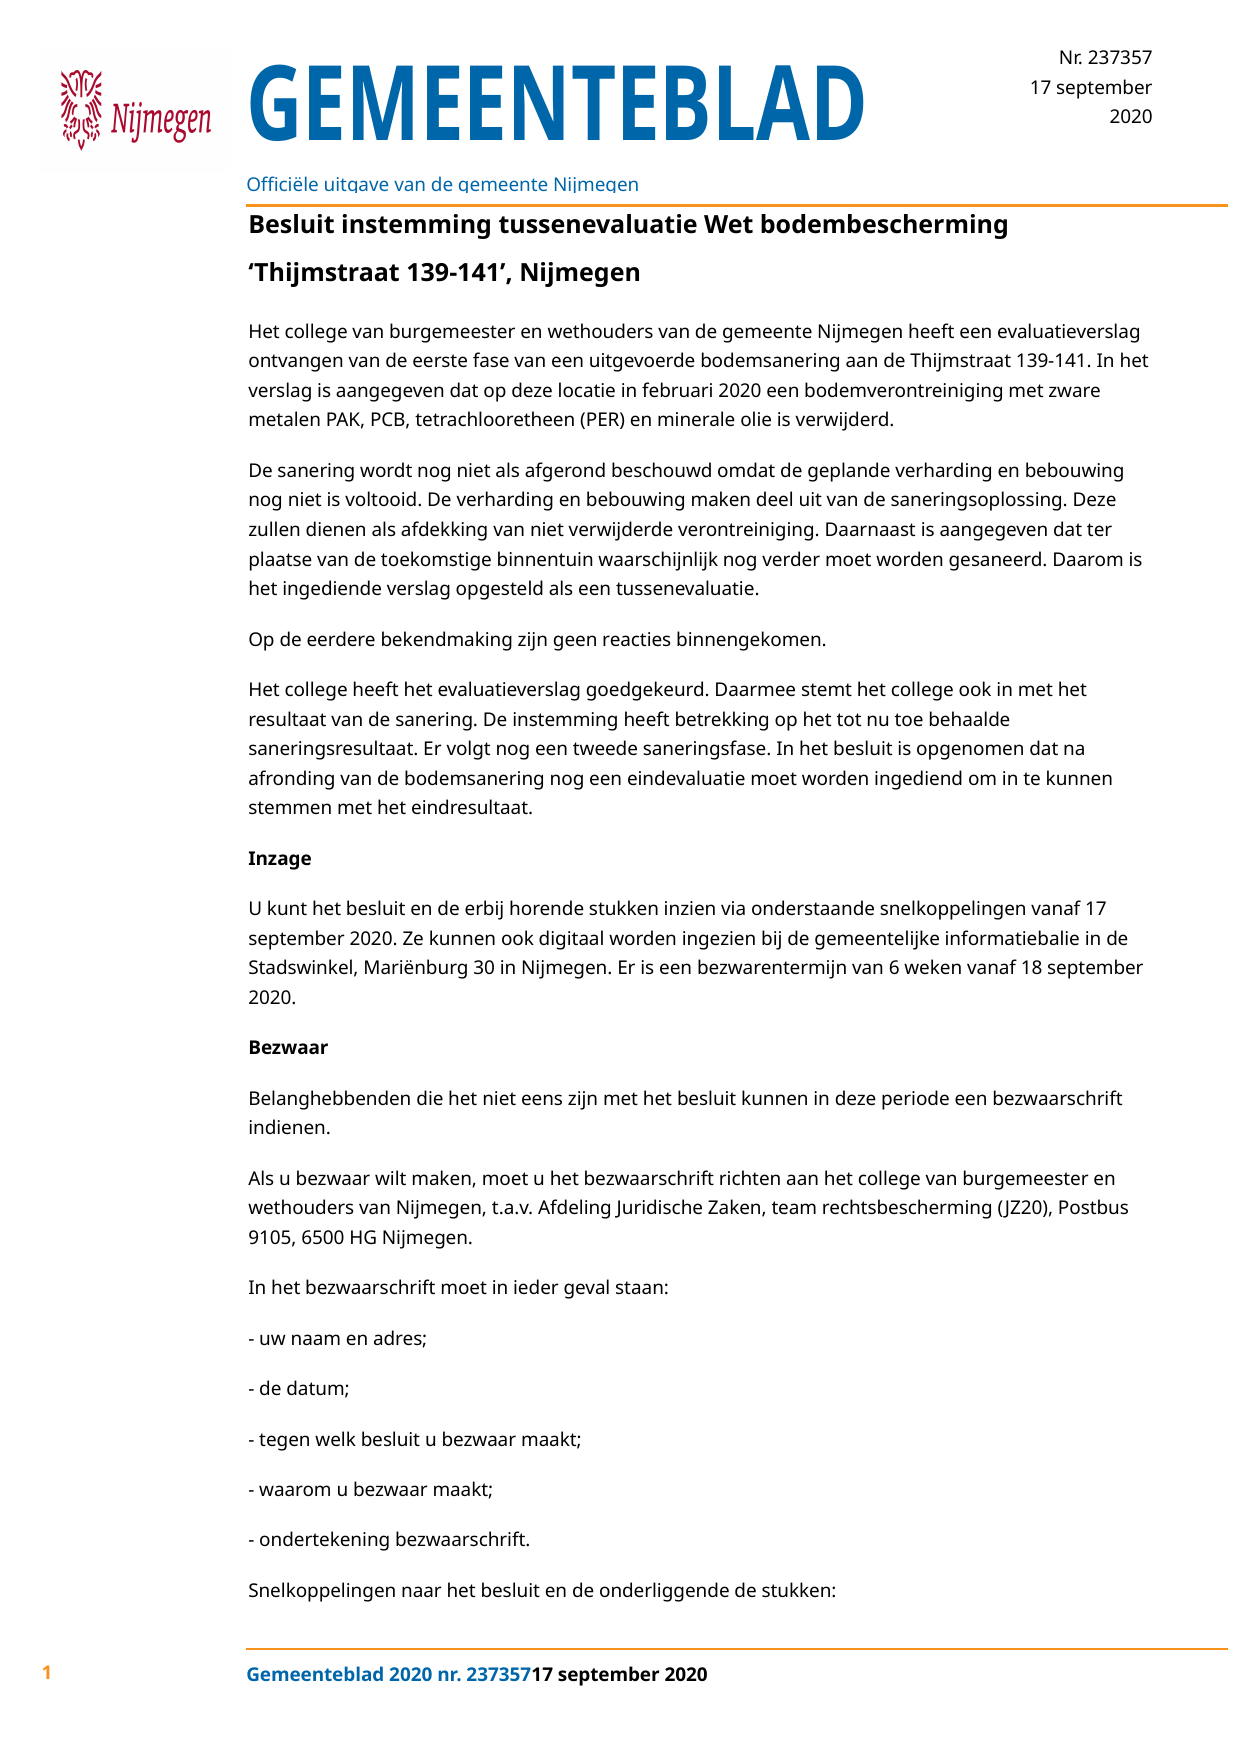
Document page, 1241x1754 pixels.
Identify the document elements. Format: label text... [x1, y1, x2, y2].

text De sanering wordt nog niet als afgerond beschouwd omdat de geplande verharding en bebouwing nog niet is voltooid. De verharding en bebouwing maken deel uit van de saneringsoplossing. Deze zullen dienen als afdekking van niet verwijderde verontreiniging. Daarnaast is aangegeven dat ter plaatse van de toekomstige binnentuin waarschijnlijk nog verder moet worden gesaneerd. Daarom is het ingediende verslag opgesteld als een tussenevaluatie. [248, 457, 1152, 601]
text - uw naam en adres; [248, 1325, 1152, 1351]
text In het bezwaarschrift moet in ieder geval staan: [248, 1274, 1152, 1300]
picture [41, 47, 231, 172]
text - ondertekening bezwaarschrift. [248, 1527, 1152, 1552]
text Het college van burgemeester en wethouders van de gemeente Nijmegen heeft een evaluatieverslag ontvangen van de eerste fase van een uitgevoerde bodemsanering aan de Thijmstraat 139-141. In het verslag is aangegeven dat op deze locatie in februari 2020 een bodemverontreiniging met zware metalen PAK, PCB, tetrachlooretheen (PER) en minerale olie is verwijderd. [248, 318, 1152, 432]
text Het college heeft het evaluatieverslag goedgekeurd. Daarmee stemt het college ook in met het resultaat van de sanering. De instemming heeft betrekking op het tot nu toe behaalde saneringsresultaat. Er volgt nog een tweede saneringsfase. In het besluit is opgenomen dat na afronding van de bodemsanering nog een eindevaluatie moet worden ingediend om in te kunnen stemmen met het eindresultaat. [248, 676, 1152, 820]
text - waarom u bezwaar maakt; [248, 1476, 1152, 1502]
text Snelkoppelingen naar het besluit en de onderliggende de stukken: [248, 1577, 1152, 1603]
text Op de eerdere bekendmaking zijn geen reacties binnengekomen. [248, 626, 1152, 652]
text - tegen welk besluit u bezwaar maakt; [248, 1426, 1152, 1452]
text - de datum; [248, 1375, 1152, 1401]
text U kunt het besluit en de erbij horende stukken inzien via onderstaande snelkoppelingen vanaf 17 september 2020. Ze kunnen ook digitaal worden ingezien bij de gemeentelijke informatiebalie in de Stadswinkel, Mariënburg 30 in Nijmegen. Er is een bezwarentermijn van 6 weken vanaf 18 september 2020. [248, 895, 1152, 1010]
text Als u bezwaar wilt maken, moet u het bezwaarschrift richten aan het college van burgemeester en wethouders van Nijmegen, t.a.v. Afdeling Juridische Zaken, team rechtsbescherming (JZ20), Postbus 9105, 6500 HG Nijmegen. [248, 1165, 1152, 1250]
text Belanghebbenden die het niet eens zijn met het besluit kunnen in deze periode een bezwaarschrift indienen. [248, 1085, 1152, 1140]
text Besluit instemming tussenevaluatie Wet bodembescherming ‘Thijmstraat 139-141’, Nijmegen [248, 207, 1152, 288]
text Inzage [248, 845, 1152, 871]
text Bezwaar [248, 1034, 1152, 1060]
